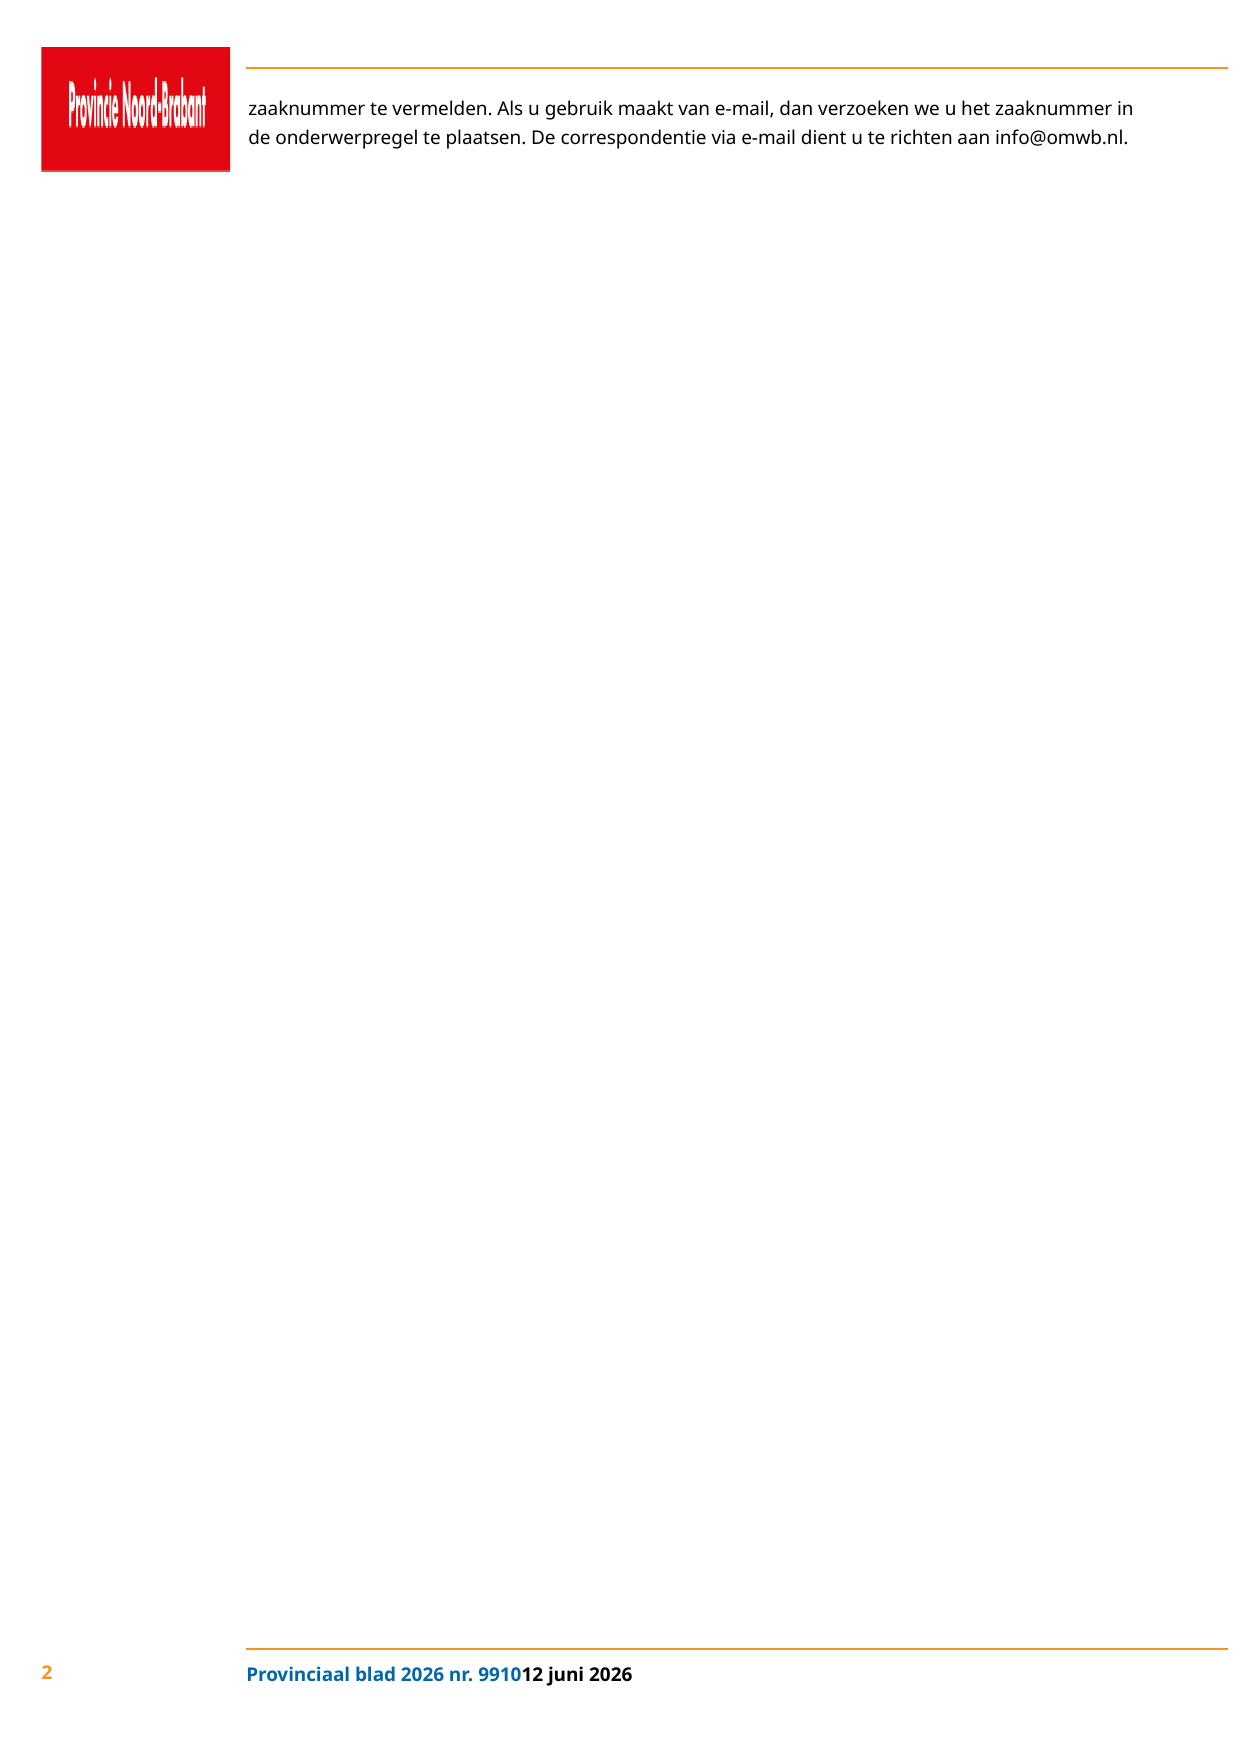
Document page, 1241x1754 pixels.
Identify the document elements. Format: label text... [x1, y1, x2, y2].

text zaaknummer te vermelden. Als u gebruik maakt van e-mail, dan verzoeken we u het zaaknummer in de onderwerpregel te plaatsen. De correspondentie via e-mail dient u te richten aan info@omwb.nl. [248, 95, 1152, 150]
picture [41, 47, 231, 172]
